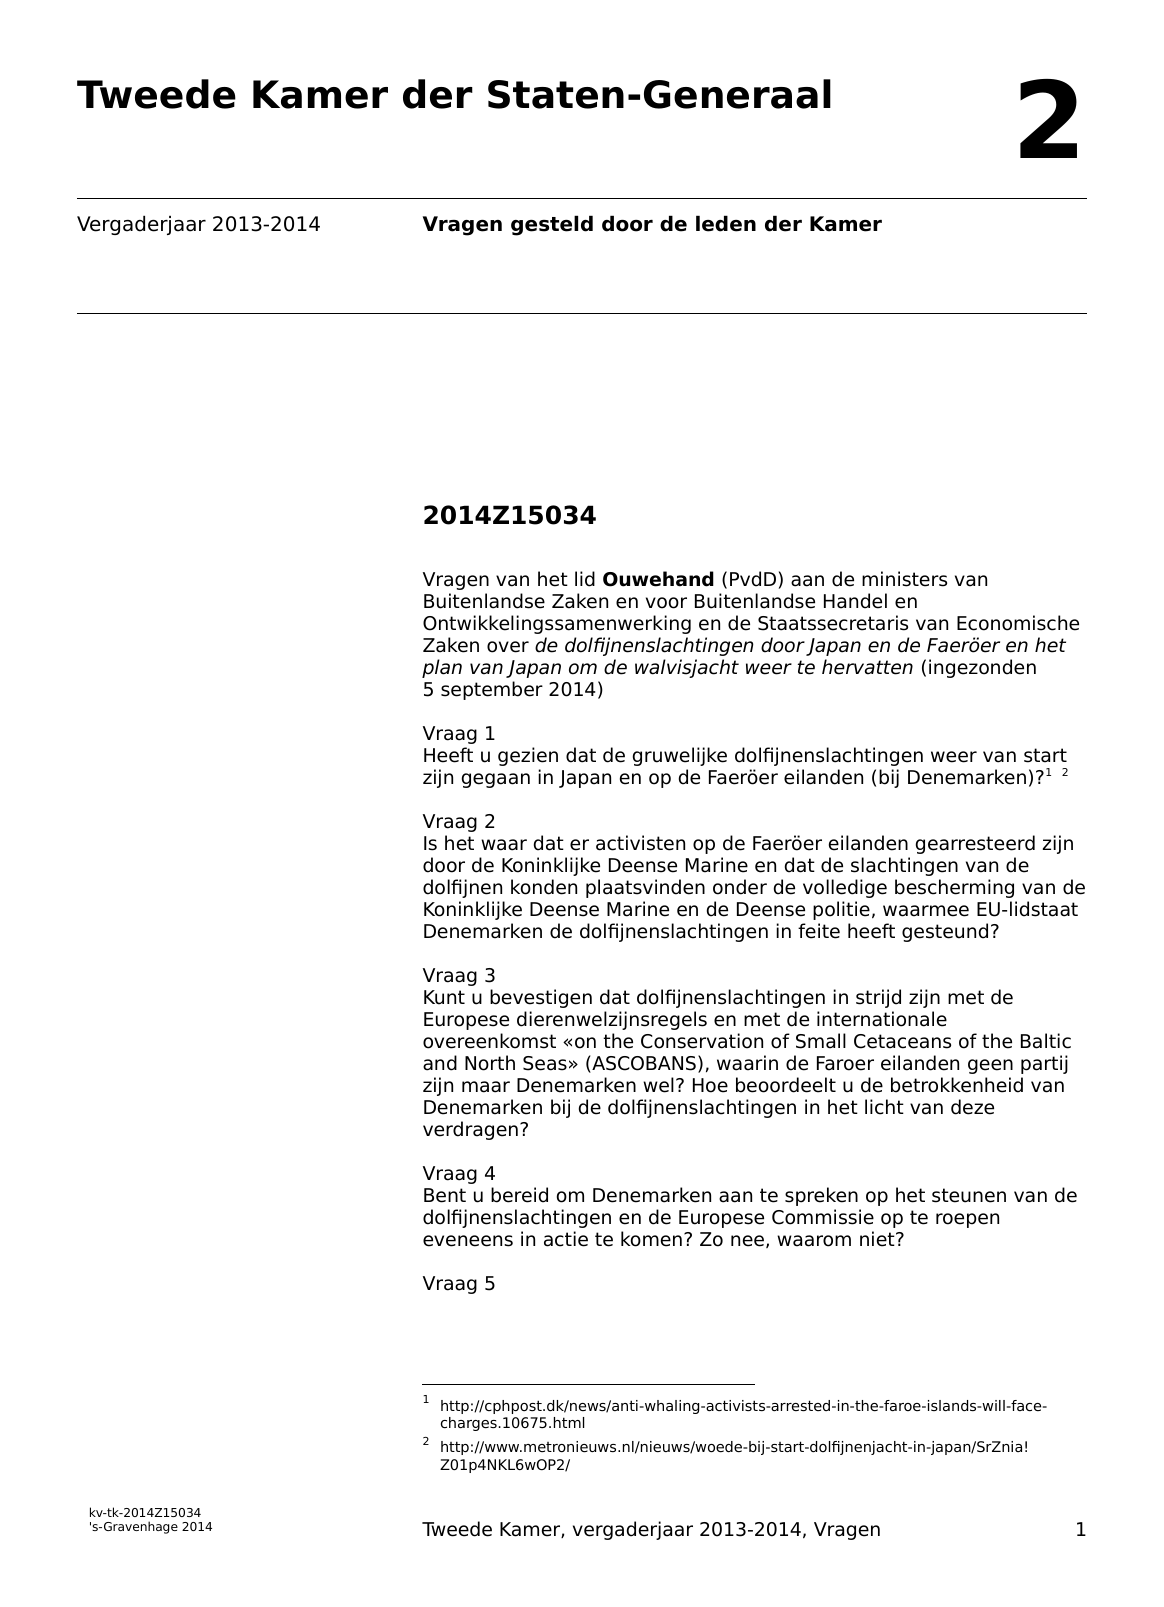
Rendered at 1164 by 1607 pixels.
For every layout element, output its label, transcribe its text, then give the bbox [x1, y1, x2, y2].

table_header 2 [886, 59, 1087, 198]
text Vraag 3 [422, 965, 1087, 987]
table_cell Vragen gesteld door de leden der Kamer [422, 199, 1087, 313]
text Bent u bereid om Denemarken aan te spreken op het steunen van de dolfijnenslachtingen en de Europese Commissie op te roepen eveneens in actie te komen? Zo nee, waarom niet? [422, 1185, 1087, 1251]
text 's-Gravenhage 2014 [88, 1520, 323, 1534]
table_header Tweede Kamer der Staten-Generaal [77, 59, 886, 198]
text http://www.metronieuws.nl/nieuws/woede-bij-start-dolfijnenjacht-in-japan/SrZnia!Z01p4NKL6wOP2/ [422, 1435, 1087, 1474]
text Vraag 1 [422, 723, 1087, 745]
text Kunt u bevestigen dat dolfijnenslachtingen in strijd zijn met de Europese dierenwelzijnsregels en met de internationale overeenkomst «on the Conservation of Small Cetaceans of the Baltic and North Seas» (ASCOBANS), waarin de Faroer eilanden geen partij zijn maar Denemarken wel? Hoe beoordeelt u de betrokkenheid van Denemarken bij de dolfijnenslachtingen in het licht van deze verdragen? [422, 987, 1087, 1141]
text Vraag 4 [422, 1163, 1087, 1185]
text http://cphpost.dk/news/anti-whaling-activists-arrested-in-the-faroe-islands-will-face-charges.10675.html [422, 1393, 1087, 1432]
text kv-tk-2014Z15034 [88, 1506, 323, 1520]
text Heeft u gezien dat de gruwelijke dolfijnenslachtingen weer van start zijn gegaan in Japan en op de Faeröer eilanden (bij Denemarken)? [422, 745, 1087, 789]
text 2014Z15034 [422, 501, 1087, 531]
table_cell Vergaderjaar 2013-2014 [77, 199, 422, 313]
text Vraag 2 [422, 811, 1087, 833]
text Is het waar dat er activisten op de Faeröer eilanden gearresteerd zijn door de Koninklijke Deense Marine en dat de slachtingen van de dolfijnen konden plaatsvinden onder de volledige bescherming van de Koninklijke Deense Marine en de Deense politie, waarmee EU-lidstaat Denemarken de dolfijnenslachtingen in feite heeft gesteund? [422, 833, 1087, 943]
text Vragen van het lid Ouwehand (PvdD) aan de ministers van Buitenlandse Zaken en voor Buitenlandse Handel en Ontwikkelingssamenwerking en de Staatssecretaris van Economische Zaken over de dolfijnenslachtingen door Japan en de Faeröer en het plan van Japan om de walvisjacht weer te hervatten (ingezonden 5 september 2014) [422, 569, 1087, 701]
text Vraag 5 [422, 1273, 1087, 1295]
